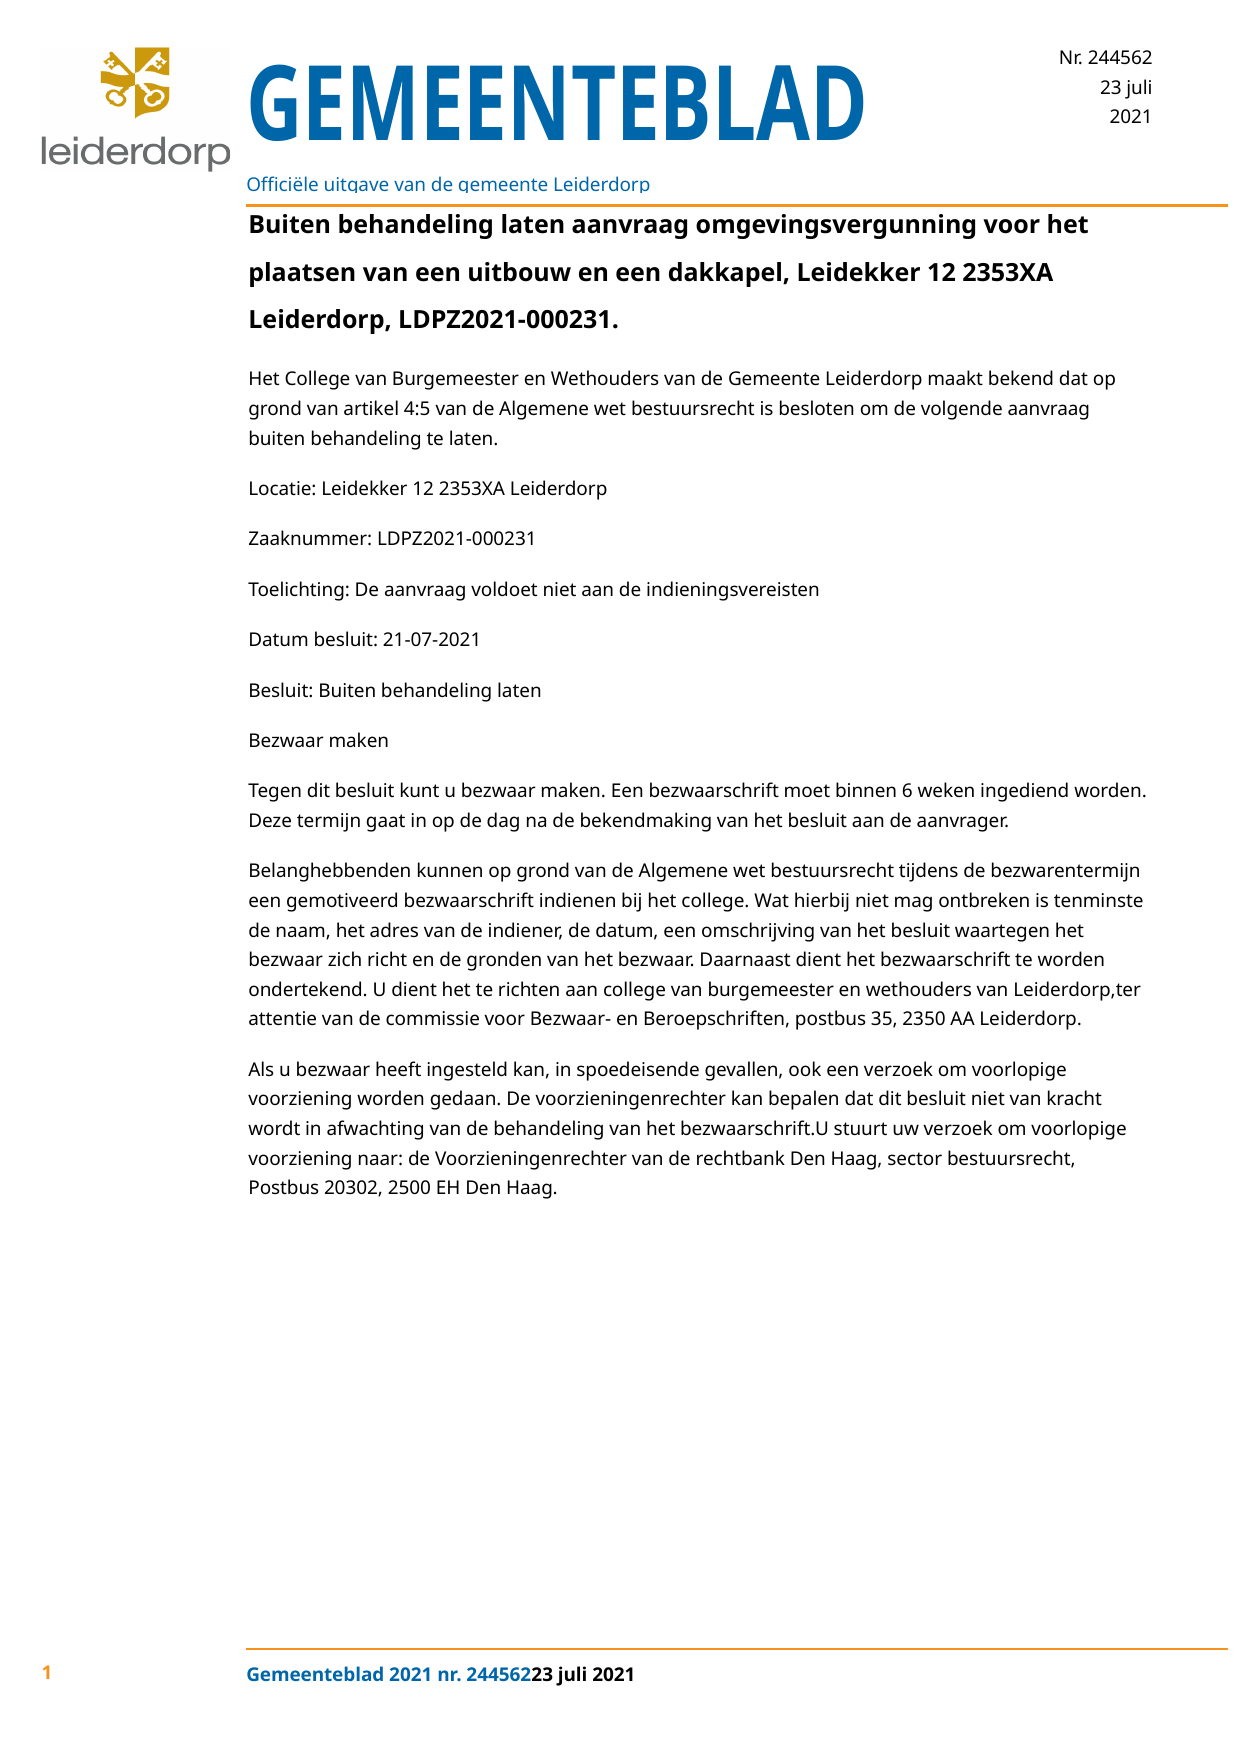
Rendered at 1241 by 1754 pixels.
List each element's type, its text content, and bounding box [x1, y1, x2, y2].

text Buiten behandeling laten aanvraag omgevingsvergunning voor het plaatsen van een uitbouw en een dakkapel, Leidekker 12 2353XA Leiderdorp, LDPZ2021-000231. [248, 207, 1152, 336]
text Belanghebbenden kunnen op grond van de Algemene wet bestuursrecht tijdens de bezwarentermijn een gemotiveerd bezwaarschrift indienen bij het college. Wat hierbij niet mag ontbreken is tenminste de naam, het adres van de indiener, de datum, een omschrijving van het besluit waartegen het bezwaar zich richt en de gronden van het bezwaar. Daarnaast dient het bezwaarschrift te worden ondertekend. U dient het te richten aan college van burgemeester en wethouders van Leiderdorp,ter attentie van de commissie voor Bezwaar- en Beroepschriften, postbus 35, 2350 AA Leiderdorp. [248, 858, 1152, 1031]
text Locatie: Leidekker 12 2353XA Leiderdorp [248, 475, 1152, 501]
text Zaaknummer: LDPZ2021-000231 [248, 526, 1152, 551]
text Besluit: Buiten behandeling laten [248, 677, 1152, 702]
picture [41, 47, 231, 172]
text Datum besluit: 21-07-2021 [248, 626, 1152, 652]
text Toelichting: De aanvraag voldoet niet aan de indieningsvereisten [248, 576, 1152, 602]
text Tegen dit besluit kunt u bezwaar maken. Een bezwaarschrift moet binnen 6 weken ingediend worden. Deze termijn gaat in op de dag na de bekendmaking van het besluit aan de aanvrager. [248, 778, 1152, 833]
text Het College van Burgemeester en Wethouders van de Gemeente Leiderdorp maakt bekend dat op grond van artikel 4:5 van de Algemene wet bestuursrecht is besloten om de volgende aanvraag buiten behandeling te laten. [248, 366, 1152, 450]
text Bezwaar maken [248, 727, 1152, 753]
text Als u bezwaar heeft ingesteld kan, in spoedeisende gevallen, ook een verzoek om voorlopige voorziening worden gedaan. De voorzieningenrechter kan bepalen dat dit besluit niet van kracht wordt in afwachting van de behandeling van het bezwaarschrift.U stuurt uw verzoek om voorlopige voorziening naar: de Voorzieningenrechter van de rechtbank Den Haag, sector bestuursrecht, Postbus 20302, 2500 EH Den Haag. [248, 1056, 1152, 1200]
